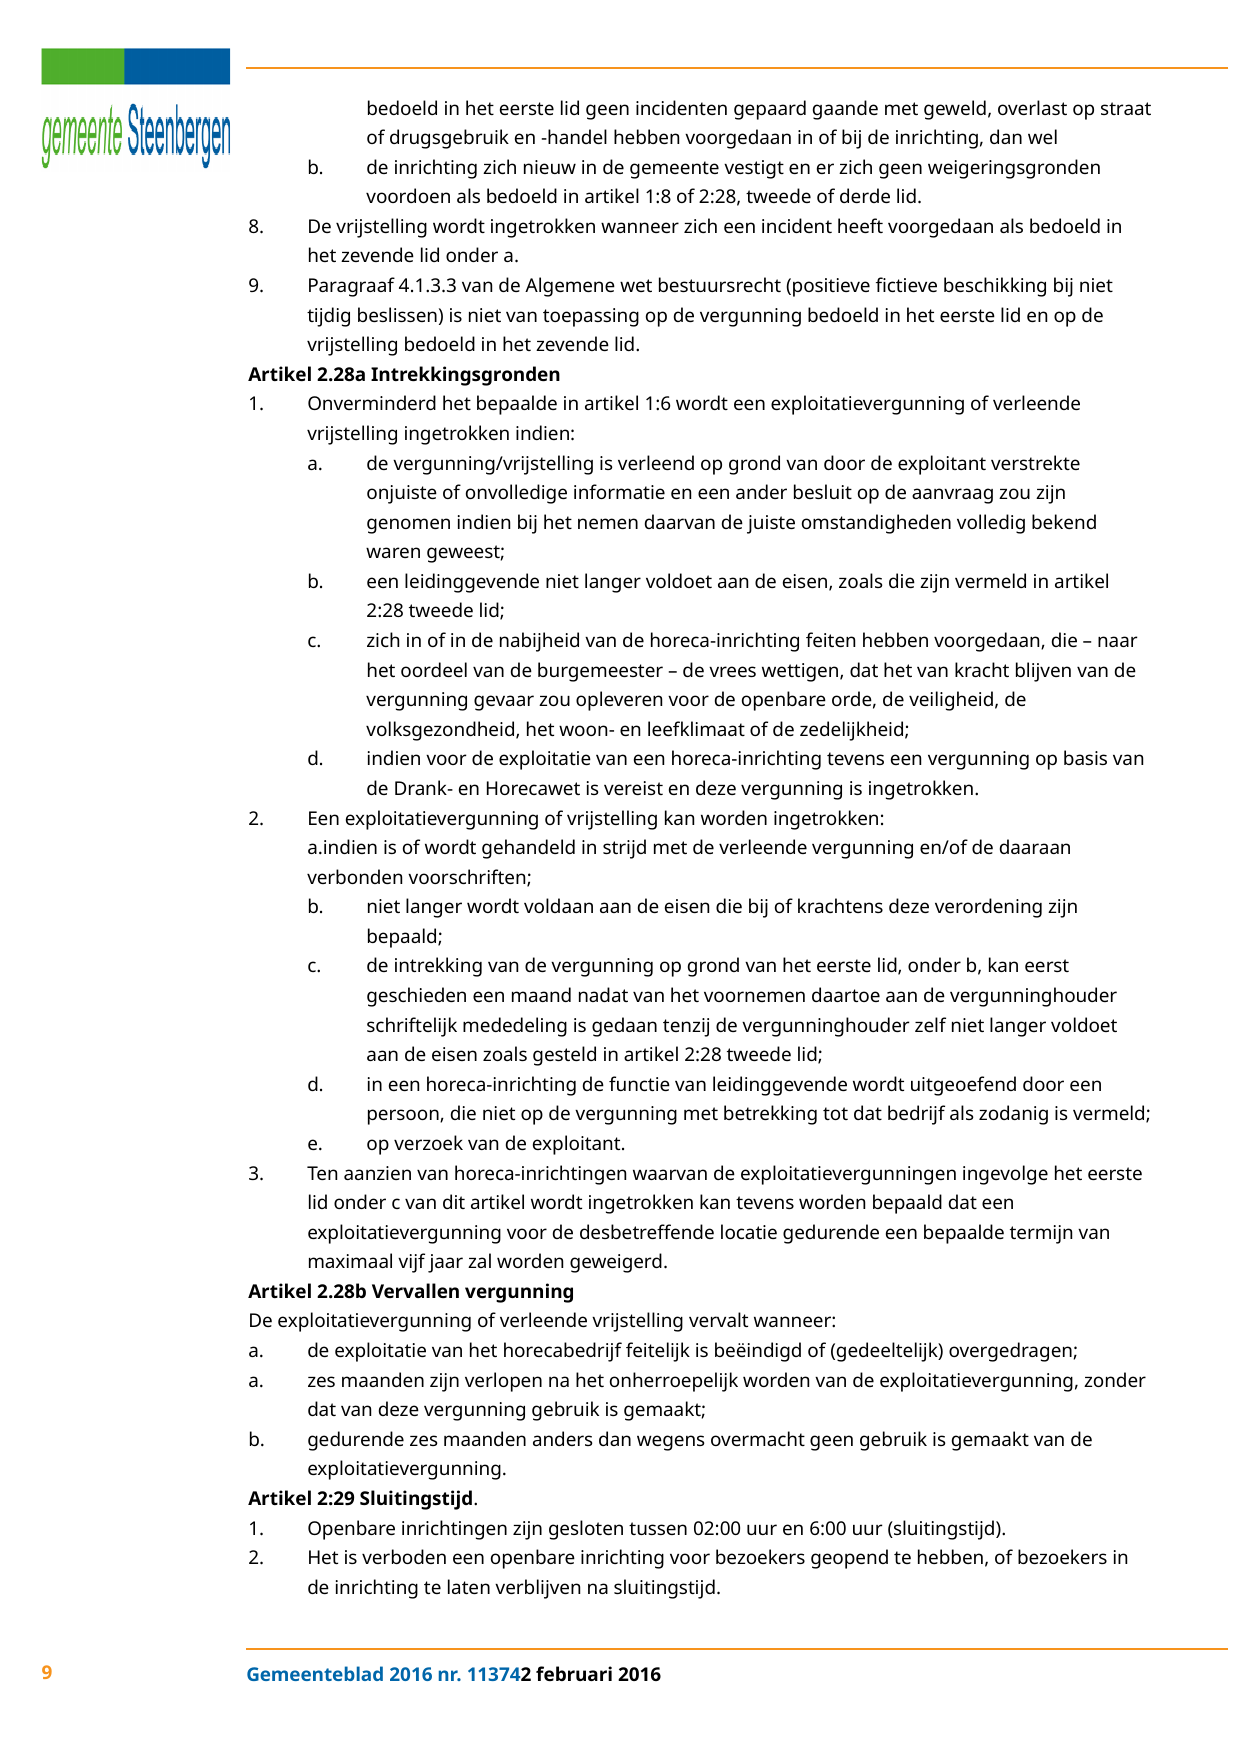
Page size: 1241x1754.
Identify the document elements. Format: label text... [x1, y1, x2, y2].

list Ten aanzien van horeca-inrichtingen waarvan de exploitatievergunningen ingevolge het eerste lid onder c van dit artikel wordt ingetrokken kan tevens worden bepaald dat een exploitatievergunning voor de desbetreffende locatie gedurende een bepaalde termijn van maximaal vijf jaar zal worden geweigerd. [248, 1160, 1152, 1274]
list Paragraaf 4.1.3.3 van de Algemene wet bestuursrecht (positieve fictieve beschikking bij niet tijdig beslissen) is niet van toepassing op de vergunning bedoeld in het eerste lid en op de vrijstelling bedoeld in het zevende lid. [248, 272, 1152, 357]
picture [41, 47, 231, 172]
list Een exploitatievergunning of vrijstelling kan worden ingetrokken: [248, 805, 1152, 831]
text Artikel 2:29 Sluitingstijd. [248, 1485, 1152, 1511]
list Openbare inrichtingen zijn gesloten tussen 02:00 uur en 6:00 uur (sluitingstijd). [248, 1515, 1152, 1541]
list Onverminderd het bepaalde in artikel 1:6 wordt een exploitatievergunning of verleende vrijstelling ingetrokken indien: [248, 391, 1152, 446]
list Het is verboden een openbare inrichting voor bezoekers geopend te hebben, of bezoekers in de inrichting te laten verblijven na sluitingstijd. [248, 1544, 1152, 1600]
list op verzoek van de exploitant. [307, 1130, 1152, 1156]
text Artikel 2.28a Intrekkingsgronden [248, 361, 1152, 387]
list indien voor de exploitatie van een horeca-inrichting tevens een vergunning op basis van de Drank- en Horecawet is vereist en deze vergunning is ingetrokken. [307, 746, 1152, 801]
list de intrekking van de vergunning op grond van het eerste lid, onder b, kan eerst geschieden een maand nadat van het voornemen daartoe aan de vergunninghouder schriftelijk mededeling is gedaan tenzij de vergunninghouder zelf niet langer voldoet aan de eisen zoals gesteld in artikel 2:28 tweede lid; [307, 953, 1152, 1067]
text Artikel 2.28b Vervallen vergunning [248, 1278, 1152, 1304]
list in een horeca-inrichting de functie van leidinggevende wordt uitgeoefend door een persoon, die niet op de vergunning met betrekking tot dat bedrijf als zodanig is vermeld; [307, 1071, 1152, 1126]
list zich in of in de nabijheid van de horeca-inrichting feiten hebben voorgedaan, die – naar het oordeel van de burgemeester – de vrees wettigen, dat het van kracht blijven van de vergunning gevaar zou opleveren voor de openbare orde, de veiligheid, de volksgezondheid, het woon- en leefklimaat of de zedelijkheid; [307, 627, 1152, 742]
list de exploitatie van het horecabedrijf feitelijk is beëindigd of (gedeeltelijk) overgedragen; [248, 1337, 1152, 1363]
list gedurende zes maanden anders dan wegens overmacht geen gebruik is gemaakt van de exploitatievergunning. [248, 1426, 1152, 1481]
list de inrichting zich nieuw in de gemeente vestigt en er zich geen weigeringsgronden voordoen als bedoeld in artikel 1:8 of 2:28, tweede of derde lid. [307, 154, 1152, 209]
list niet langer wordt voldaan aan de eisen die bij of krachtens deze verordening zijn bepaald; [307, 893, 1152, 949]
list een leidinggevende niet langer voldoet aan de eisen, zoals die zijn vermeld in artikel 2:28 tweede lid; [307, 568, 1152, 623]
list a.indien is of wordt gehandeld in strijd met de verleende vergunning en/of de daaraan verbonden voorschriften; [248, 834, 1152, 890]
list bedoeld in het eerste lid geen incidenten gepaard gaande met geweld, overlast op straat of drugsgebruik en -handel hebben voorgedaan in of bij de inrichting, dan wel [307, 95, 1152, 150]
list De vrijstelling wordt ingetrokken wanneer zich een incident heeft voorgedaan als bedoeld in het zevende lid onder a. [248, 213, 1152, 268]
list de vergunning/vrijstelling is verleend op grond van door de exploitant verstrekte onjuiste of onvolledige informatie en een ander besluit op de aanvraag zou zijn genomen indien bij het nemen daarvan de juiste omstandigheden volledig bekend waren geweest; [307, 450, 1152, 564]
list zes maanden zijn verlopen na het onherroepelijk worden van de exploitatievergunning, zonder dat van deze vergunning gebruik is gemaakt; [248, 1367, 1152, 1422]
text De exploitatievergunning of verleende vrijstelling vervalt wanneer: [248, 1308, 1152, 1333]
